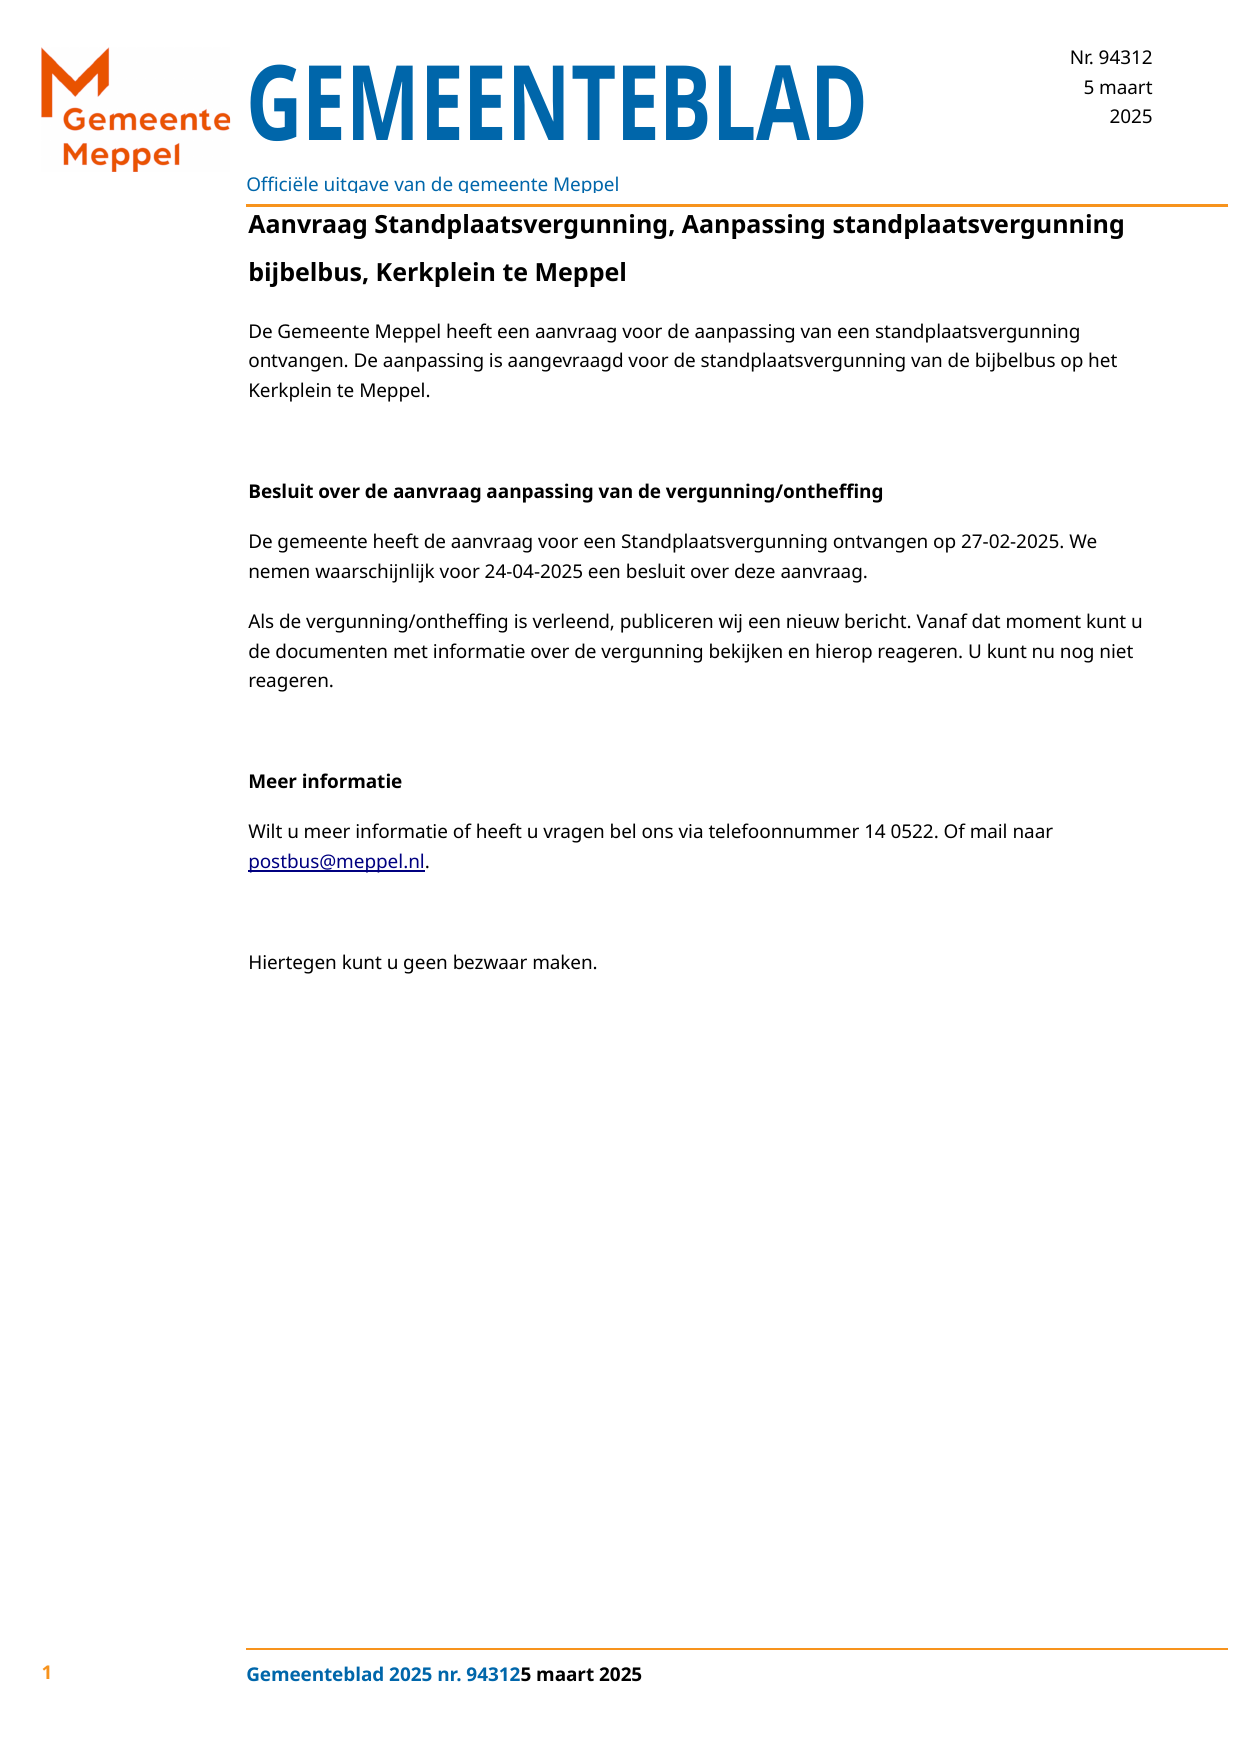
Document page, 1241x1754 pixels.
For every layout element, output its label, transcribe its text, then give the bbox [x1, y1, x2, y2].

text Meer informatie [248, 768, 1152, 794]
text De Gemeente Meppel heeft een aanvraag voor de aanpassing van een standplaatsvergunning ontvangen. De aanpassing is aangevraagd voor de standplaatsvergunning van de bijbelbus op het Kerkplein te Meppel. [248, 318, 1152, 403]
text Hiertegen kunt u geen bezwaar maken. [248, 949, 1152, 975]
text Wilt u meer informatie of heeft u vragen bel ons via telefoonnummer 14 0522. Of mail naar postbus@meppel.nl. [248, 819, 1152, 874]
text Als de vergunning/ontheffing is verleend, publiceren wij een nieuw bericht. Vanaf dat moment kunt u de documenten met informatie over de vergunning bekijken en hierop reageren. U kunt nu nog niet reageren. [248, 608, 1152, 693]
text Aanvraag Standplaatsvergunning, Aanpassing standplaatsvergunning bijbelbus, Kerkplein te Meppel [248, 207, 1152, 288]
picture [41, 47, 231, 172]
text De gemeente heeft de aanvraag voor een Standplaatsvergunning ontvangen op 27-02-2025. We nemen waarschijnlijk voor 24-04-2025 een besluit over deze aanvraag. [248, 528, 1152, 584]
text Besluit over de aanvraag aanpassing van de vergunning/ontheffing [248, 478, 1152, 504]
